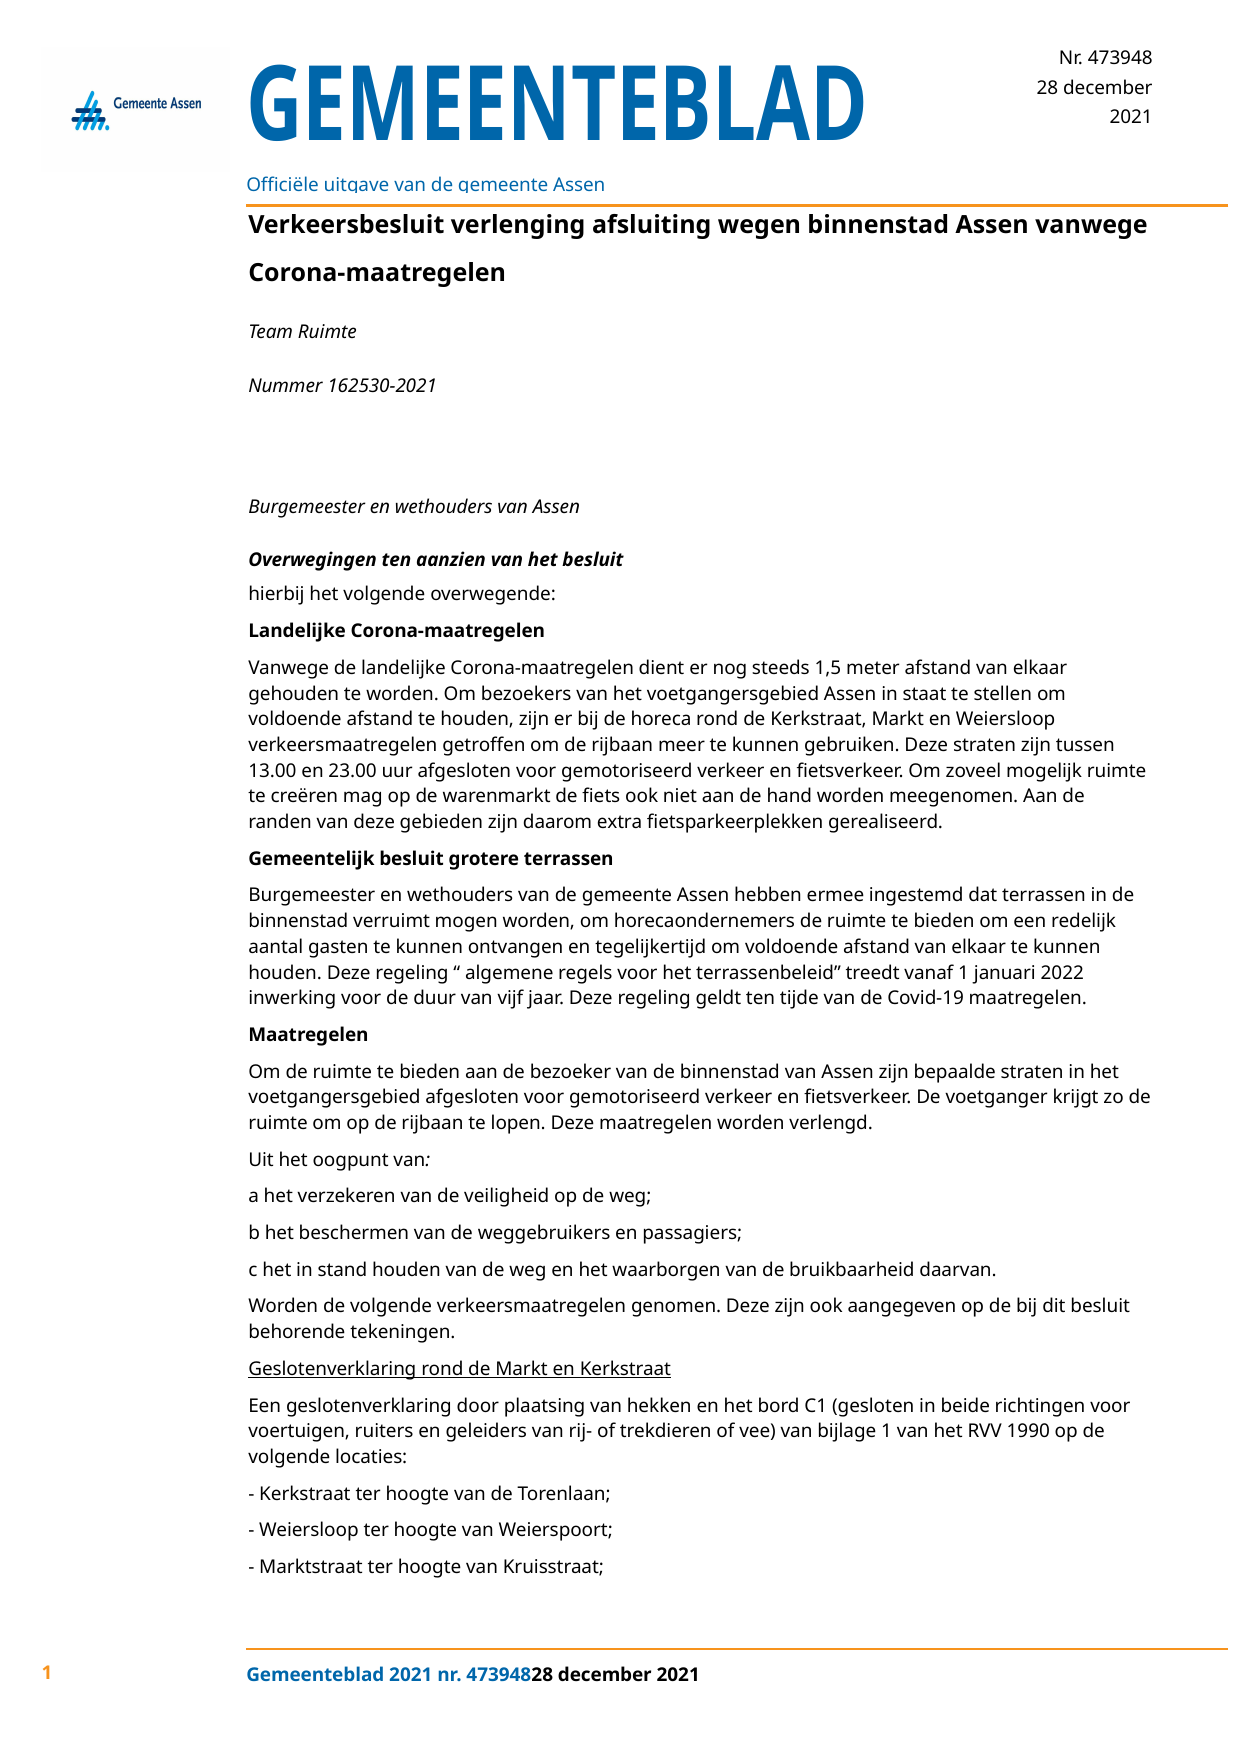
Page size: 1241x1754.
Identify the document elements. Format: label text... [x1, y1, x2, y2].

text Gemeentelijk besluit grotere terrassen [248, 845, 1152, 871]
text Burgemeester en wethouders van de gemeente Assen hebben ermee ingestemd dat terrassen in de binnenstad verruimt mogen worden, om horecaondernemers de ruimte te bieden om een redelijk aantal gasten te kunnen ontvangen en tegelijkertijd om voldoende afstand van elkaar te kunnen houden. Deze regeling “ algemene regels voor het terrassenbeleid” treedt vanaf 1 januari 2022 inwerking voor de duur van vijf jaar. Deze regeling geldt ten tijde van de Covid-19 maatregelen. [248, 882, 1152, 1010]
text Overwegingen ten aanzien van het besluit [248, 547, 1152, 572]
text Burgemeester en wethouders van Assen [248, 494, 1152, 519]
text b het beschermen van de weggebruikers en passagiers; [248, 1219, 1152, 1245]
text a het verzekeren van de veiligheid op de weg; [248, 1183, 1152, 1208]
text Team Ruimte [248, 318, 1152, 344]
text - Weiersloop ter hoogte van Weierspoort; [248, 1517, 1152, 1542]
text Maatregelen [248, 1021, 1152, 1047]
text Een geslotenverklaring door plaatsing van hekken en het bord C1 (gesloten in beide richtingen voor voertuigen, ruiters en geleiders van rij- of trekdieren of vee) van bijlage 1 van het RVV 1990 op de volgende locaties: [248, 1392, 1152, 1469]
text - Kerkstraat ter hoogte van de Torenlaan; [248, 1480, 1152, 1506]
text hierbij het volgende overwegende: [248, 581, 1152, 606]
text c het in stand houden van de weg en het waarborgen van de bruikbaarheid daarvan. [248, 1256, 1152, 1282]
picture [41, 47, 231, 172]
text Om de ruimte te bieden aan de bezoeker van de binnenstad van Assen zijn bepaalde straten in het voetgangersgebied afgesloten voor gemotoriseerd verkeer en fietsverkeer. De voetganger krijgt zo de ruimte om op de rijbaan te lopen. Deze maatregelen worden verlengd. [248, 1058, 1152, 1135]
text Geslotenverklaring rond de Markt en Kerkstraat [248, 1355, 1152, 1381]
text Landelijke Corona-maatregelen [248, 617, 1152, 643]
text Uit het oogpunt van: [248, 1146, 1152, 1172]
text Verkeersbesluit verlenging afsluiting wegen binnenstad Assen vanwege Corona-maatregelen [248, 207, 1152, 288]
text Nummer 162530-2021 [248, 372, 1152, 398]
text Vanwege de landelijke Corona-maatregelen dient er nog steeds 1,5 meter afstand van elkaar gehouden te worden. Om bezoekers van het voetgangersgebied Assen in staat te stellen om voldoende afstand te houden, zijn er bij de horeca rond de Kerkstraat, Markt en Weiersloop verkeersmaatregelen getroffen om de rijbaan meer te kunnen gebruiken. Deze straten zijn tussen 13.00 en 23.00 uur afgesloten voor gemotoriseerd verkeer en fietsverkeer. Om zoveel mogelijk ruimte te creëren mag op de warenmarkt de fiets ook niet aan de hand worden meegenomen. Aan de randen van deze gebieden zijn daarom extra fietsparkeerplekken gerealiseerd. [248, 654, 1152, 834]
text Worden de volgende verkeersmaatregelen genomen. Deze zijn ook aangegeven op de bij dit besluit behorende tekeningen. [248, 1293, 1152, 1344]
text - Marktstraat ter hoogte van Kruisstraat; [248, 1553, 1152, 1579]
